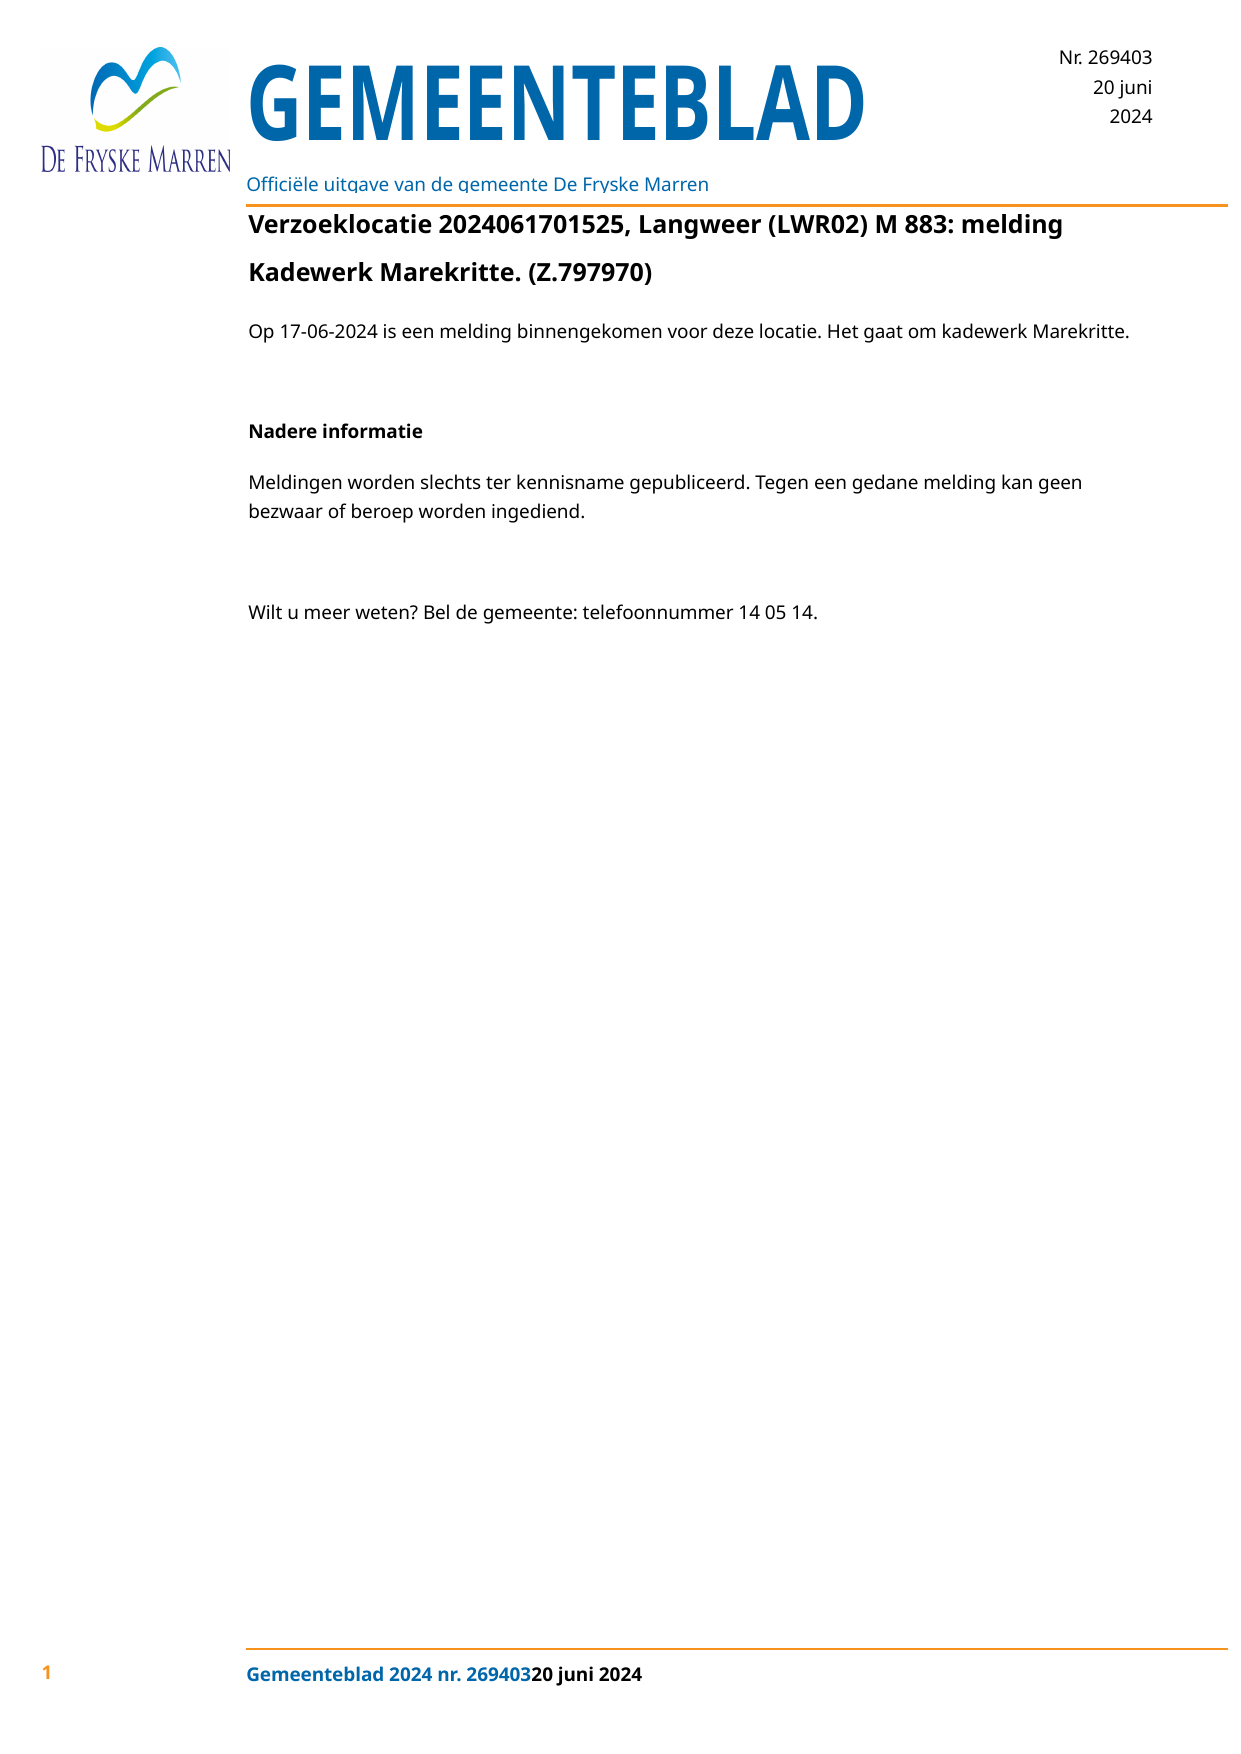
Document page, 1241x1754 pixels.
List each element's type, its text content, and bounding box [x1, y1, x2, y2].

text Nadere informatie [248, 419, 1152, 444]
text Meldingen worden slechts ter kennisname gepubliceerd. Tegen een gedane melding kan geen bezwaar of beroep worden ingediend. [248, 469, 1152, 524]
text Verzoeklocatie 2024061701525, Langweer (LWR02) M 883: melding Kadewerk Marekritte. (Z.797970) [248, 207, 1152, 288]
text Op 17-06-2024 is een melding binnengekomen voor deze locatie. Het gaat om kadewerk Marekritte. [248, 318, 1152, 344]
picture [41, 47, 231, 172]
text Wilt u meer weten? Bel de gemeente: telefoonnummer 14 05 14. [248, 599, 1152, 625]
